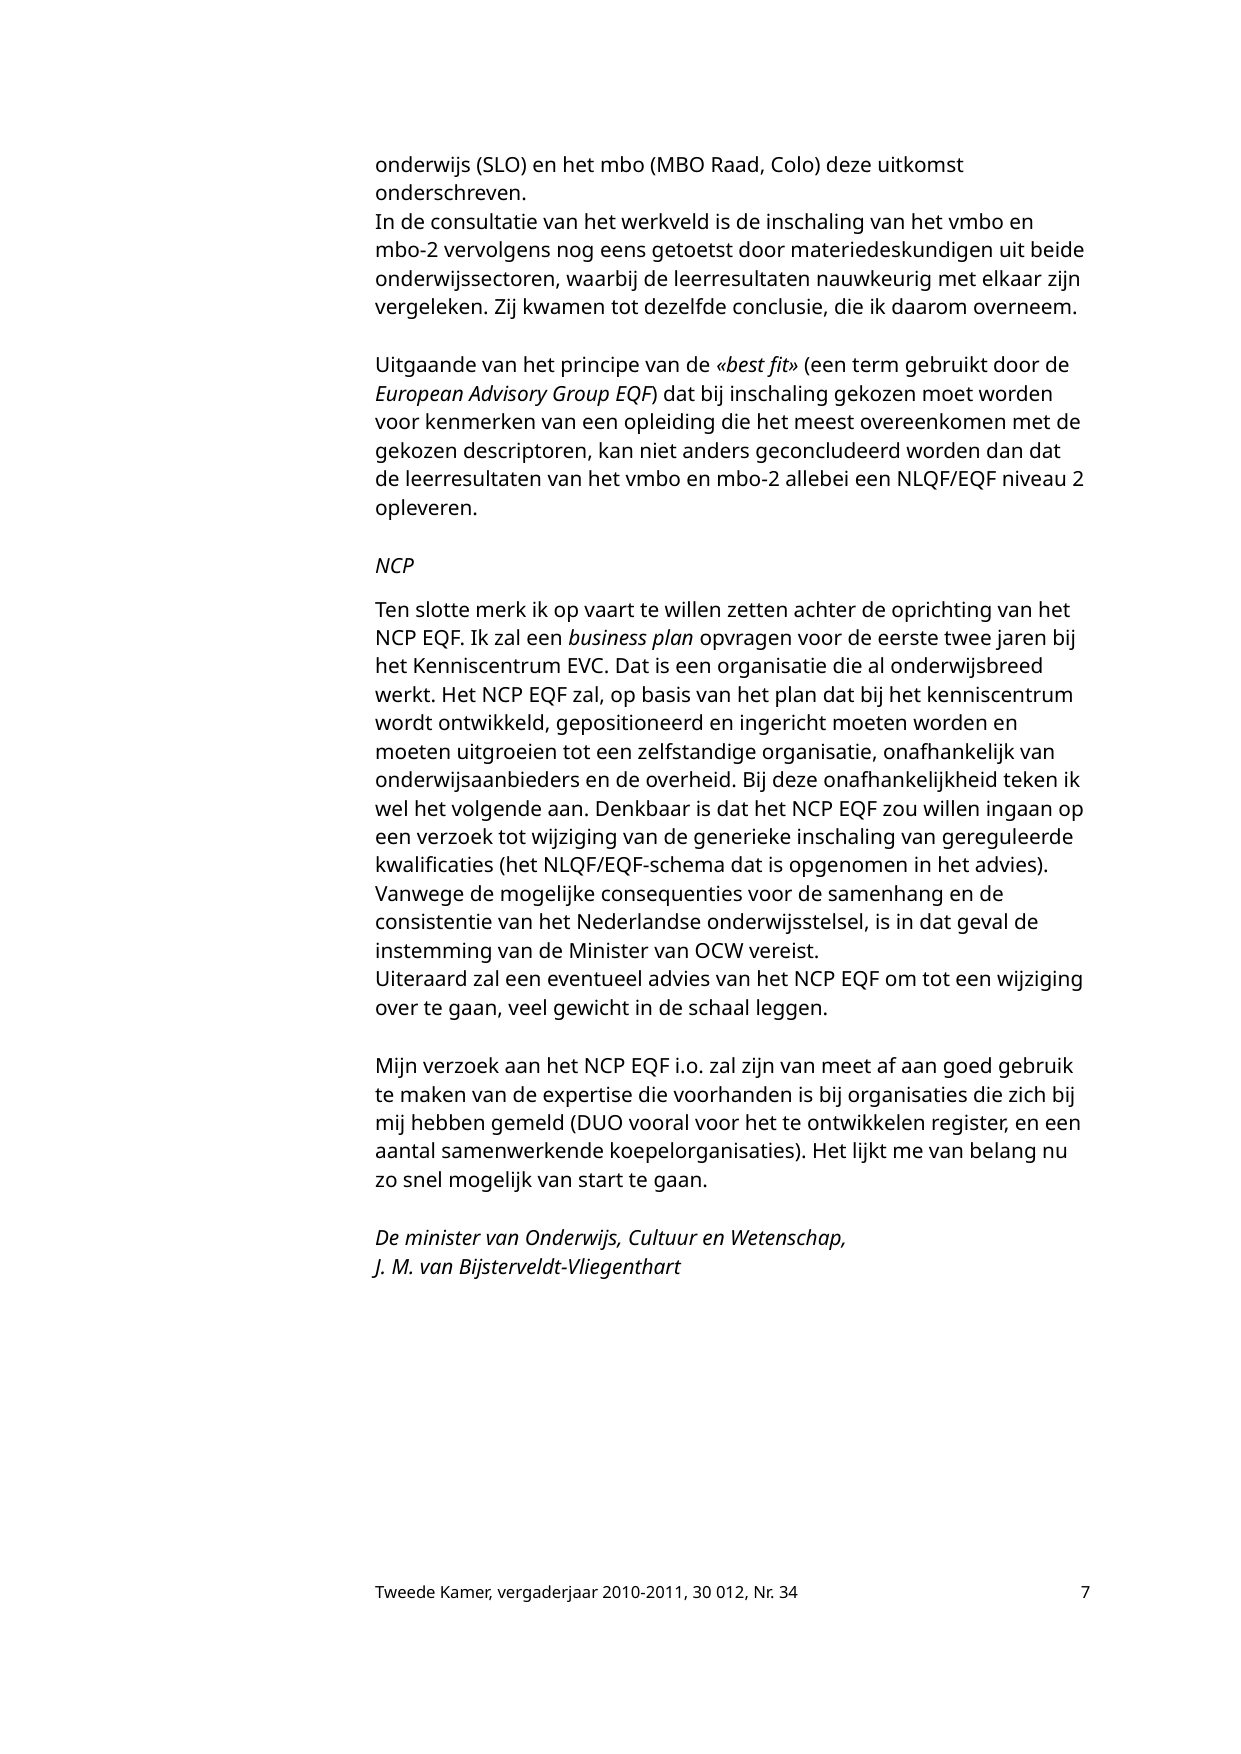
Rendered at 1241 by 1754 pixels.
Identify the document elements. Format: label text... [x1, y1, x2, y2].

text J. M. van Bijsterveldt-Vliegenthart [375, 1252, 1090, 1280]
text Uiteraard zal een eventueel advies van het NCP EQF om tot een wijziging over te gaan, veel gewicht in de schaal leggen. [375, 964, 1090, 1021]
text NCP [375, 551, 1090, 580]
text De minister van Onderwijs, Cultuur en Wetenschap, [375, 1223, 1090, 1252]
text Mijn verzoek aan het NCP EQF i.o. zal zijn van meet af aan goed gebruik te maken van de expertise die voorhanden is bij organisaties die zich bij mij hebben gemeld (DUO vooral voor het te ontwikkelen register, en een aantal samenwerkende koepelorganisaties). Het lijkt me van belang nu zo snel mogelijk van start te gaan. [375, 1051, 1090, 1193]
text onderwijs (SLO) en het mbo (MBO Raad, Colo) deze uitkomst onderschreven. [375, 150, 1090, 207]
text In de consultatie van het werkveld is de inschaling van het vmbo en mbo-2 vervolgens nog eens getoetst door materiedeskundigen uit beide onderwijssectoren, waarbij de leerresultaten nauwkeurig met elkaar zijn vergeleken. Zij kwamen tot dezelfde conclusie, die ik daarom overneem. [375, 207, 1090, 321]
text Uitgaande van het principe van de «best fit» (een term gebruikt door de European Advisory Group EQF) dat bij inschaling gekozen moet worden voor kenmerken van een opleiding die het meest overeenkomen met de gekozen descriptoren, kan niet anders geconcludeerd worden dan dat de leerresultaten van het vmbo en mbo-2 allebei een NLQF/EQF niveau 2 opleveren. [375, 351, 1090, 521]
text Ten slotte merk ik op vaart te willen zetten achter de oprichting van het NCP EQF. Ik zal een business plan opvragen voor de eerste twee jaren bij het Kenniscentrum EVC. Dat is een organisatie die al onderwijsbreed werkt. Het NCP EQF zal, op basis van het plan dat bij het kenniscentrum wordt ontwikkeld, gepositioneerd en ingericht moeten worden en moeten uitgroeien tot een zelfstandige organisatie, onafhankelijk van onderwijsaanbieders en de overheid. Bij deze onafhankelijkheid teken ik wel het volgende aan. Denkbaar is dat het NCP EQF zou willen ingaan op een verzoek tot wijziging van de generieke inschaling van gereguleerde kwalificaties (het NLQF/EQF-schema dat is opgenomen in het advies). Vanwege de mogelijke consequenties voor de samenhang en de consistentie van het Nederlandse onderwijsstelsel, is in dat geval de instemming van de Minister van OCW vereist. [375, 595, 1090, 964]
